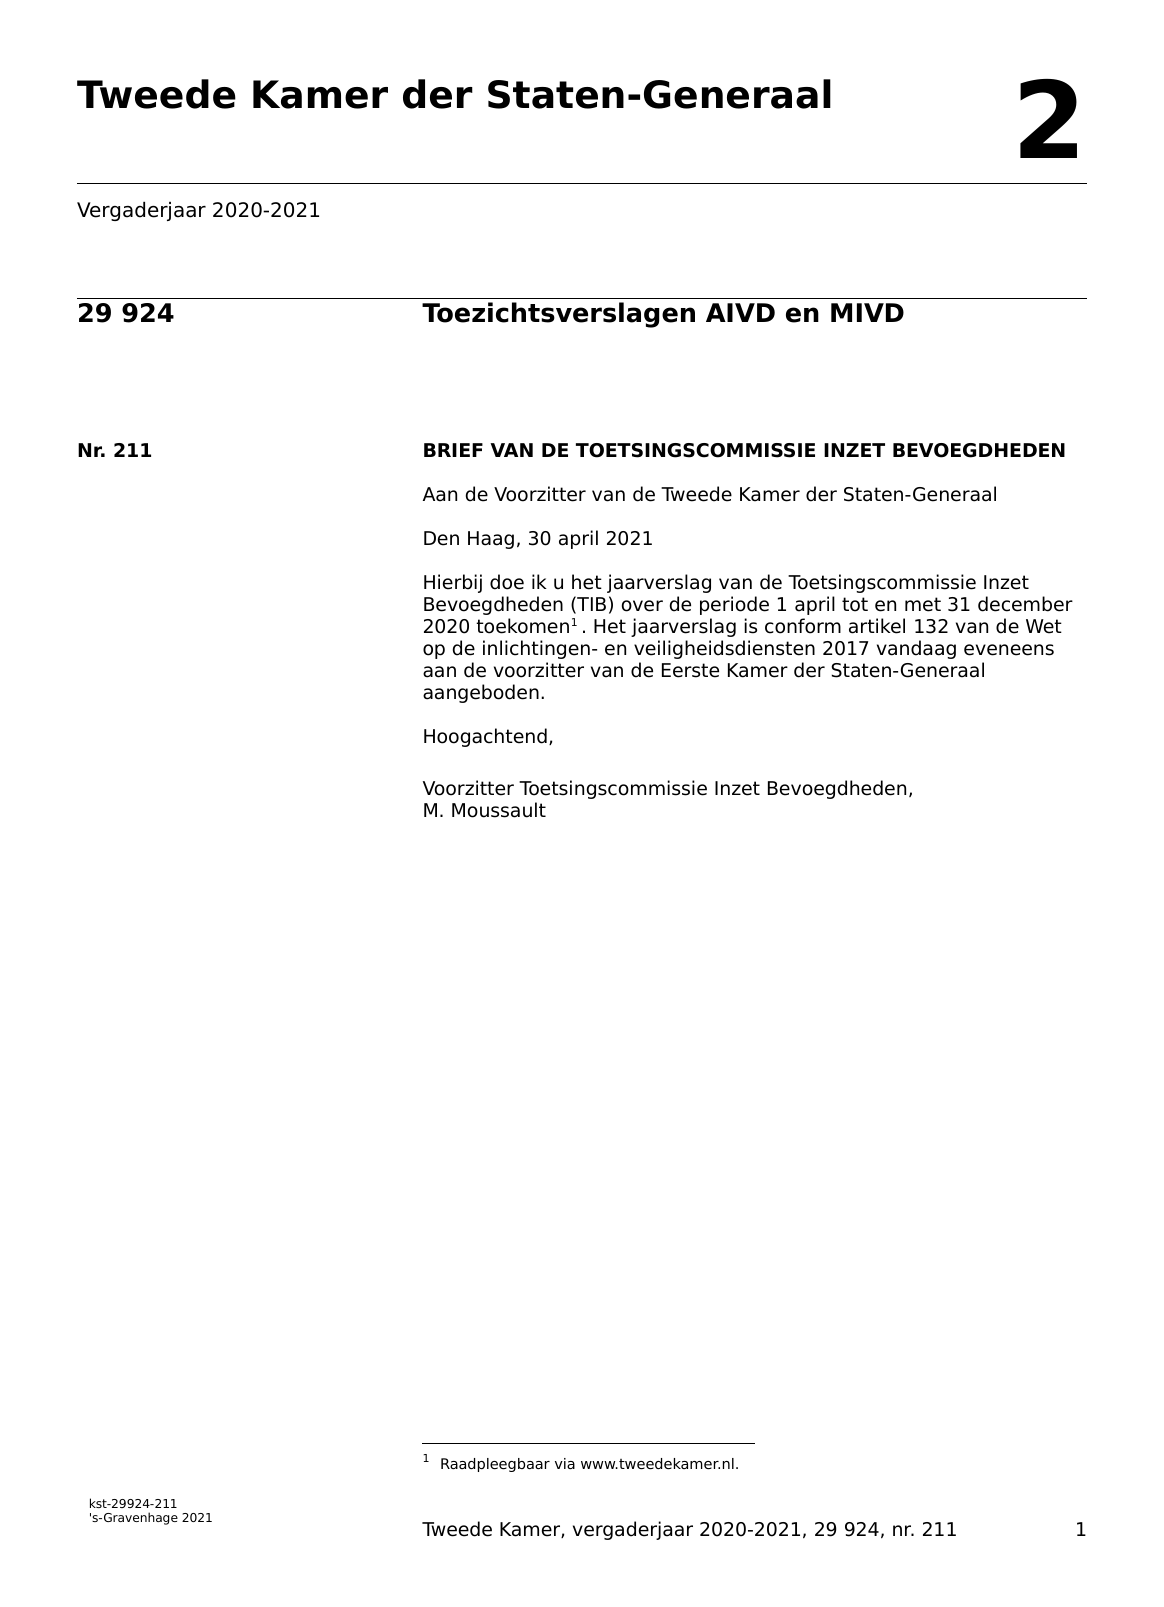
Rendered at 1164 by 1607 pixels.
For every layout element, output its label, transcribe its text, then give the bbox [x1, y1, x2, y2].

subtitle 29 924 Toezichtsverslagen AIVD en MIVD [77, 299, 1087, 329]
text Den Haag, 30 april 2021 [422, 528, 1087, 550]
text Hoogachtend, [422, 726, 1087, 748]
text 's-Gravenhage 2021 [88, 1511, 323, 1525]
text Hierbij doe ik u het jaarverslag van de Toetsingscommissie Inzet Bevoegdheden (TIB) over de periode 1 april tot en met 31 december 2020 toekomen. Het jaarverslag is conform artikel 132 van de Wet op de inlichtingen- en veiligheidsdiensten 2017 vandaag eveneens aan de voorzitter van de Eerste Kamer der Staten-Generaal aangeboden. [422, 572, 1087, 704]
table_cell Vergaderjaar 2020-2021 [77, 184, 1087, 298]
subtitle Nr. 211 BRIEF VAN DE TOETSINGSCOMMISSIE INZET BEVOEGDHEDEN [77, 440, 1087, 462]
table_header 2 [886, 59, 1087, 183]
text Aan de Voorzitter van de Tweede Kamer der Staten-Generaal [422, 484, 1087, 506]
text Voorzitter Toetsingscommissie Inzet Bevoegdheden, M. Moussault [422, 778, 1087, 822]
table_header Tweede Kamer der Staten-Generaal [77, 59, 886, 183]
text Raadpleegbaar via www.tweedekamer.nl. [422, 1452, 1087, 1474]
text kst-29924-211 [88, 1497, 323, 1511]
